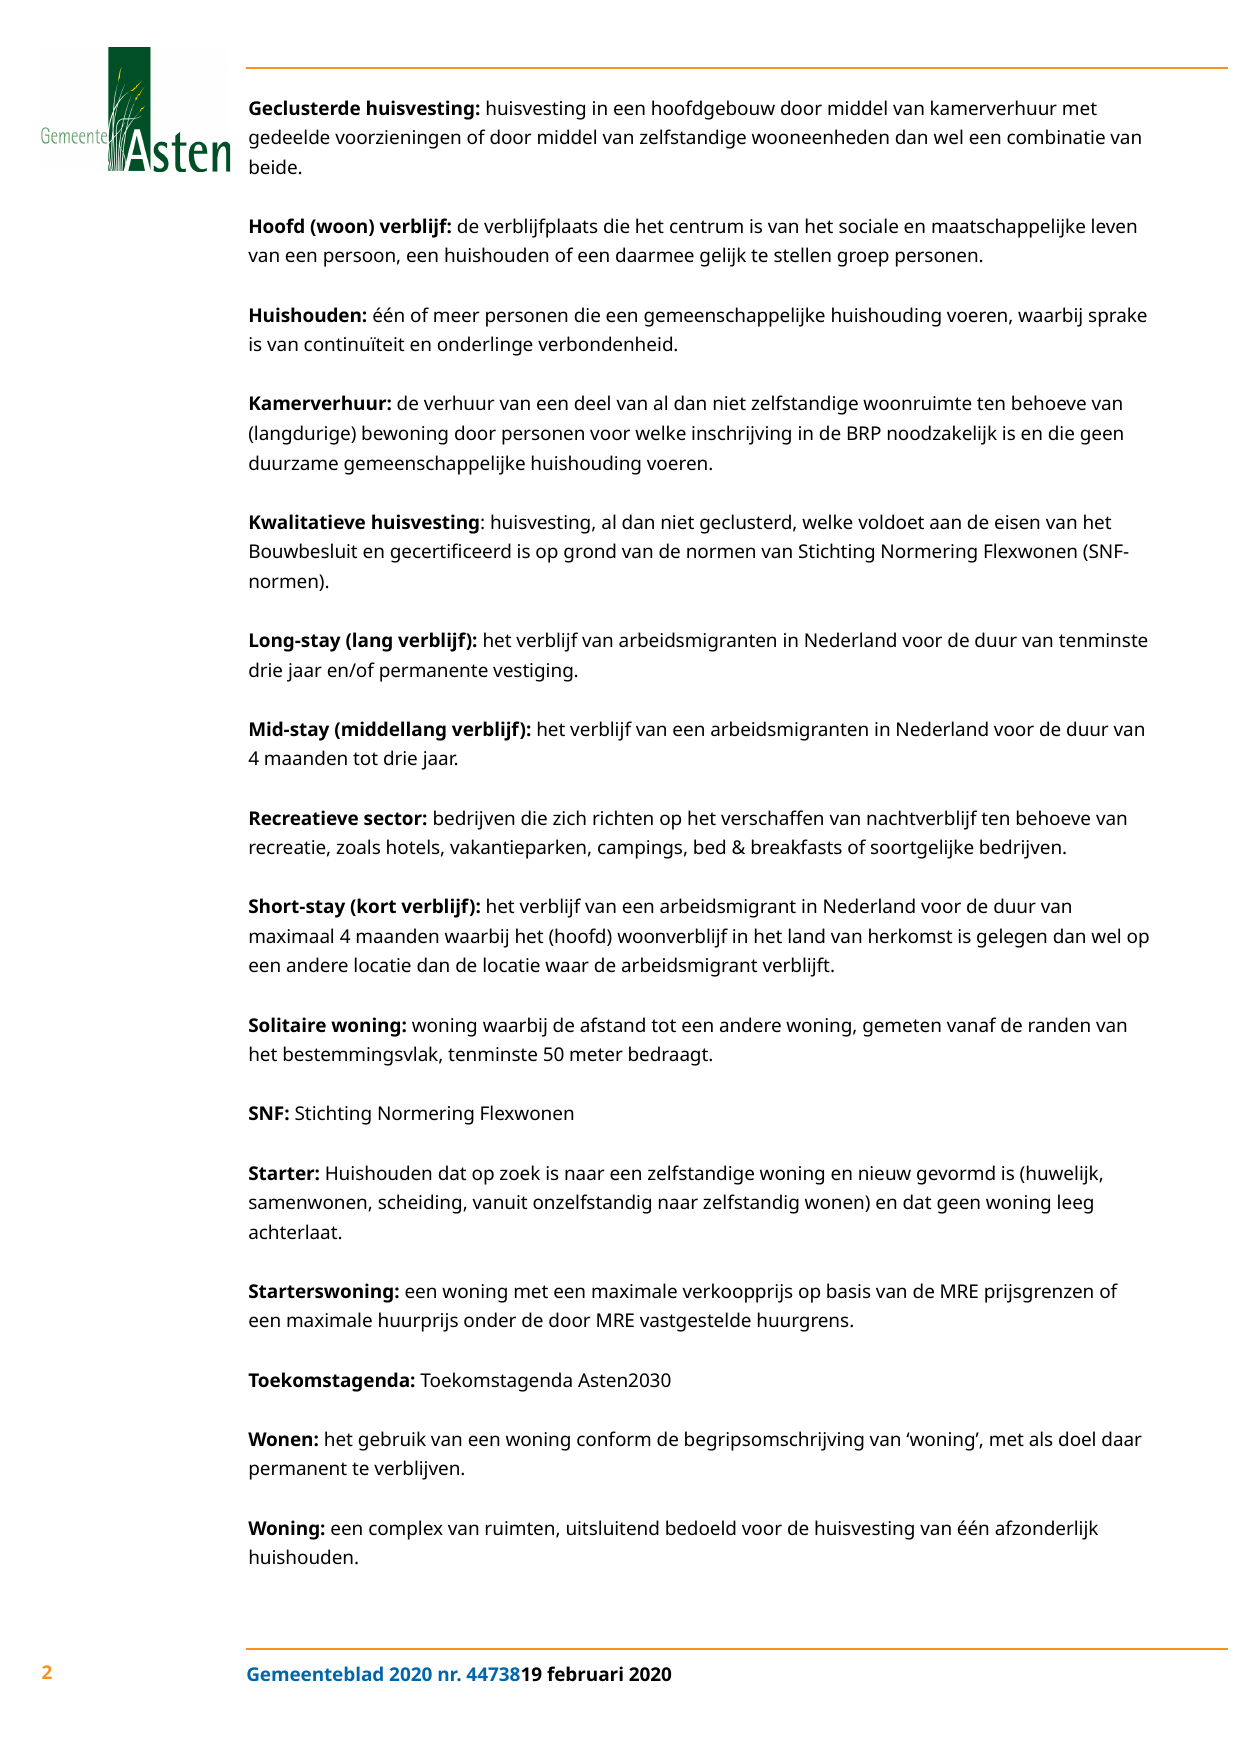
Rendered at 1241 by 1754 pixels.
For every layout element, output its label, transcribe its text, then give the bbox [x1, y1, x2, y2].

text Wonen: het gebruik van een woning conform de begripsomschrijving van ‘woning’, met als doel daar permanent te verblijven. [248, 1426, 1152, 1481]
text Long-stay (lang verblijf): het verblijf van arbeidsmigranten in Nederland voor de duur van tenminste drie jaar en/of permanente vestiging. [248, 627, 1152, 683]
text Huishouden: één of meer personen die een gemeenschappelijke huishouding voeren, waarbij sprake is van continuïteit en onderlinge verbondenheid. [248, 302, 1152, 357]
picture [41, 47, 231, 172]
text Kwalitatieve huisvesting: huisvesting, al dan niet geclusterd, welke voldoet aan de eisen van het Bouwbesluit en gecertificeerd is op grond van de normen van Stichting Normering Flexwonen (SNF-normen). [248, 509, 1152, 594]
text Solitaire woning: woning waarbij de afstand tot een andere woning, gemeten vanaf de randen van het bestemmingsvlak, tenminste 50 meter bedraagt. [248, 1012, 1152, 1067]
text Geclusterde huisvesting: huisvesting in een hoofdgebouw door middel van kamerverhuur met gedeelde voorzieningen of door middel van zelfstandige wooneenheden dan wel een combinatie van beide. [248, 95, 1152, 180]
text Starterswoning: een woning met een maximale verkoopprijs op basis van de MRE prijsgrenzen of een maximale huurprijs onder de door MRE vastgestelde huurgrens. [248, 1278, 1152, 1333]
text Recreatieve sector: bedrijven die zich richten op het verschaffen van nachtverblijf ten behoeve van recreatie, zoals hotels, vakantieparken, campings, bed & breakfasts of soortgelijke bedrijven. [248, 805, 1152, 860]
text SNF: Stichting Normering Flexwonen [248, 1101, 1152, 1126]
text Hoofd (woon) verblijf: de verblijfplaats die het centrum is van het sociale en maatschappelijke leven van een persoon, een huishouden of een daarmee gelijk te stellen groep personen. [248, 213, 1152, 268]
text Mid-stay (middellang verblijf): het verblijf van een arbeidsmigranten in Nederland voor de duur van 4 maanden tot drie jaar. [248, 716, 1152, 771]
text Kamerverhuur: de verhuur van een deel van al dan niet zelfstandige woonruimte ten behoeve van (langdurige) bewoning door personen voor welke inschrijving in de BRP noodzakelijk is en die geen duurzame gemeenschappelijke huishouding voeren. [248, 391, 1152, 476]
text Short-stay (kort verblijf): het verblijf van een arbeidsmigrant in Nederland voor de duur van maximaal 4 maanden waarbij het (hoofd) woonverblijf in het land van herkomst is gelegen dan wel op een andere locatie dan de locatie waar de arbeidsmigrant verblijft. [248, 893, 1152, 978]
text Starter: Huishouden dat op zoek is naar een zelfstandige woning en nieuw gevormd is (huwelijk, samenwonen, scheiding, vanuit onzelfstandig naar zelfstandig wonen) en dat geen woning leeg achterlaat. [248, 1160, 1152, 1245]
text Toekomstagenda: Toekomstagenda Asten2030 [248, 1367, 1152, 1393]
text Woning: een complex van ruimten, uitsluitend bedoeld voor de huisvesting van één afzonderlijk huishouden. [248, 1515, 1152, 1570]
